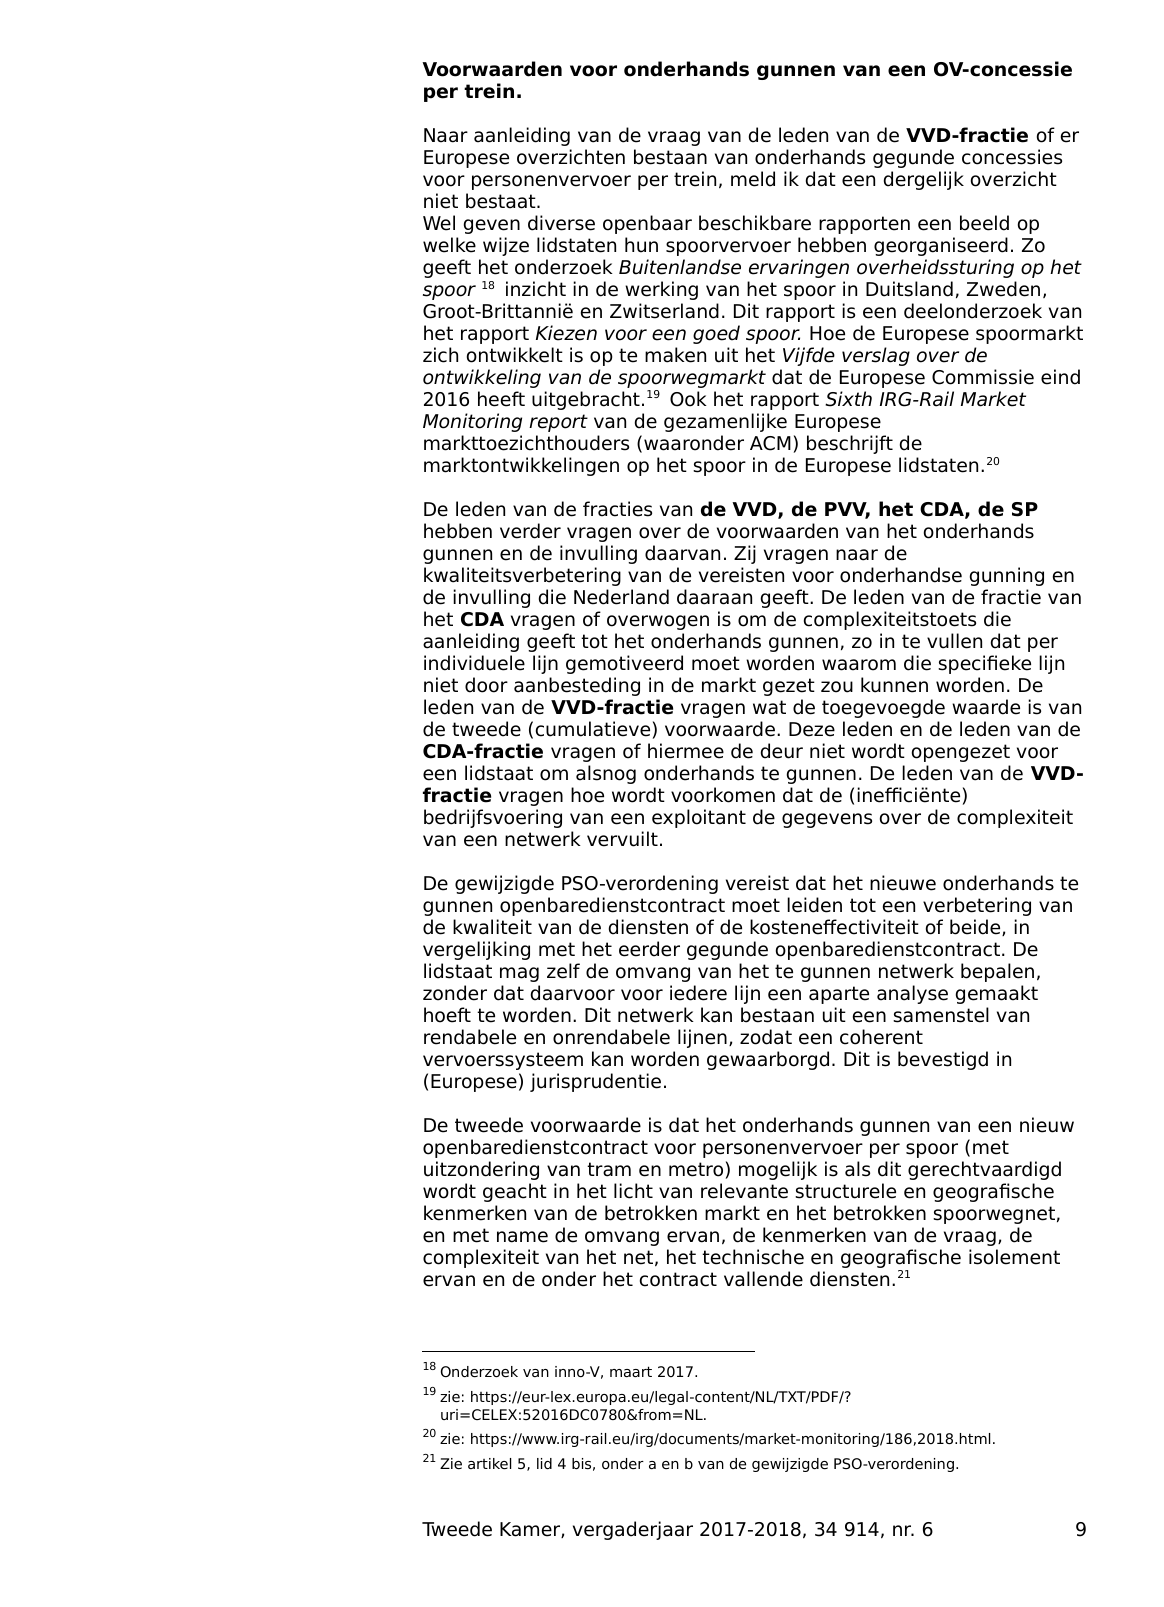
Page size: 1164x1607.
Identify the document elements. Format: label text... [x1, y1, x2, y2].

text zie: https://eur-lex.europa.eu/legal-content/NL/TXT/PDF/?uri=CELEX:52016DC0780&from=NL. [422, 1385, 1087, 1424]
subtitle Voorwaarden voor onderhands gunnen van een OV-concessie per trein. [422, 59, 1087, 103]
text De gewijzigde PSO-verordening vereist dat het nieuwe onderhands te gunnen openbaredienstcontract moet leiden tot een verbetering van de kwaliteit van de diensten of de kosteneffectiviteit of beide, in vergelijking met het eerder gegunde openbaredienstcontract. De lidstaat mag zelf de omvang van het te gunnen netwerk bepalen, zonder dat daarvoor voor iedere lijn een aparte analyse gemaakt hoeft te worden. Dit netwerk kan bestaan uit een samenstel van rendabele en onrendabele lijnen, zodat een coherent vervoerssysteem kan worden gewaarborgd. Dit is bevestigd in (Europese) jurisprudentie. [422, 873, 1087, 1093]
text De leden van de fracties van de VVD, de PVV, het CDA, de SP hebben verder vragen over de voorwaarden van het onderhands gunnen en de invulling daarvan. Zij vragen naar de kwaliteitsverbetering van de vereisten voor onderhandse gunning en de invulling die Nederland daaraan geeft. De leden van de fractie van het CDA vragen of overwogen is om de complexiteitstoets die aanleiding geeft tot het onderhands gunnen, zo in te vullen dat per individuele lijn gemotiveerd moet worden waarom die specifieke lijn niet door aanbesteding in de markt gezet zou kunnen worden. De leden van de VVD-fractie vragen wat de toegevoegde waarde is van de tweede (cumulatieve) voorwaarde. Deze leden en de leden van de CDA-fractie vragen of hiermee de deur niet wordt opengezet voor een lidstaat om alsnog onderhands te gunnen. De leden van de VVD-fractie vragen hoe wordt voorkomen dat de (inefficiënte) bedrijfsvoering van een exploitant de gegevens over de complexiteit van een netwerk vervuilt. [422, 499, 1087, 851]
text Zie artikel 5, lid 4 bis, onder a en b van de gewijzigde PSO-verordening. [422, 1452, 1087, 1474]
text De tweede voorwaarde is dat het onderhands gunnen van een nieuw openbaredienstcontract voor personenvervoer per spoor (met uitzondering van tram en metro) mogelijk is als dit gerechtvaardigd wordt geacht in het licht van relevante structurele en geografische kenmerken van de betrokken markt en het betrokken spoorwegnet, en met name de omvang ervan, de kenmerken van de vraag, de complexiteit van het net, het technische en geografische isolement ervan en de onder het contract vallende diensten. [422, 1115, 1087, 1291]
text Onderzoek van inno-V, maart 2017. [422, 1360, 1087, 1382]
text Naar aanleiding van de vraag van de leden van de VVD-fractie of er Europese overzichten bestaan van onderhands gegunde concessies voor personenvervoer per trein, meld ik dat een dergelijk overzicht niet bestaat. [422, 125, 1087, 213]
text Wel geven diverse openbaar beschikbare rapporten een beeld op welke wijze lidstaten hun spoorvervoer hebben georganiseerd. Zo geeft het onderzoek Buitenlandse ervaringen overheidssturing op het spoor inzicht in de werking van het spoor in Duitsland, Zweden, Groot-Brittannië en Zwitserland. Dit rapport is een deelonderzoek van het rapport Kiezen voor een goed spoor. Hoe de Europese spoormarkt zich ontwikkelt is op te maken uit het Vijfde verslag over de ontwikkeling van de spoorwegmarkt dat de Europese Commissie eind 2016 heeft uitgebracht. Ook het rapport Sixth IRG-Rail Market Monitoring report van de gezamenlijke Europese markttoezichthouders (waaronder ACM) beschrijft de marktontwikkelingen op het spoor in de Europese lidstaten. [422, 213, 1087, 477]
text zie: https://www.irg-rail.eu/irg/documents/market-monitoring/186,2018.html. [422, 1427, 1087, 1449]
